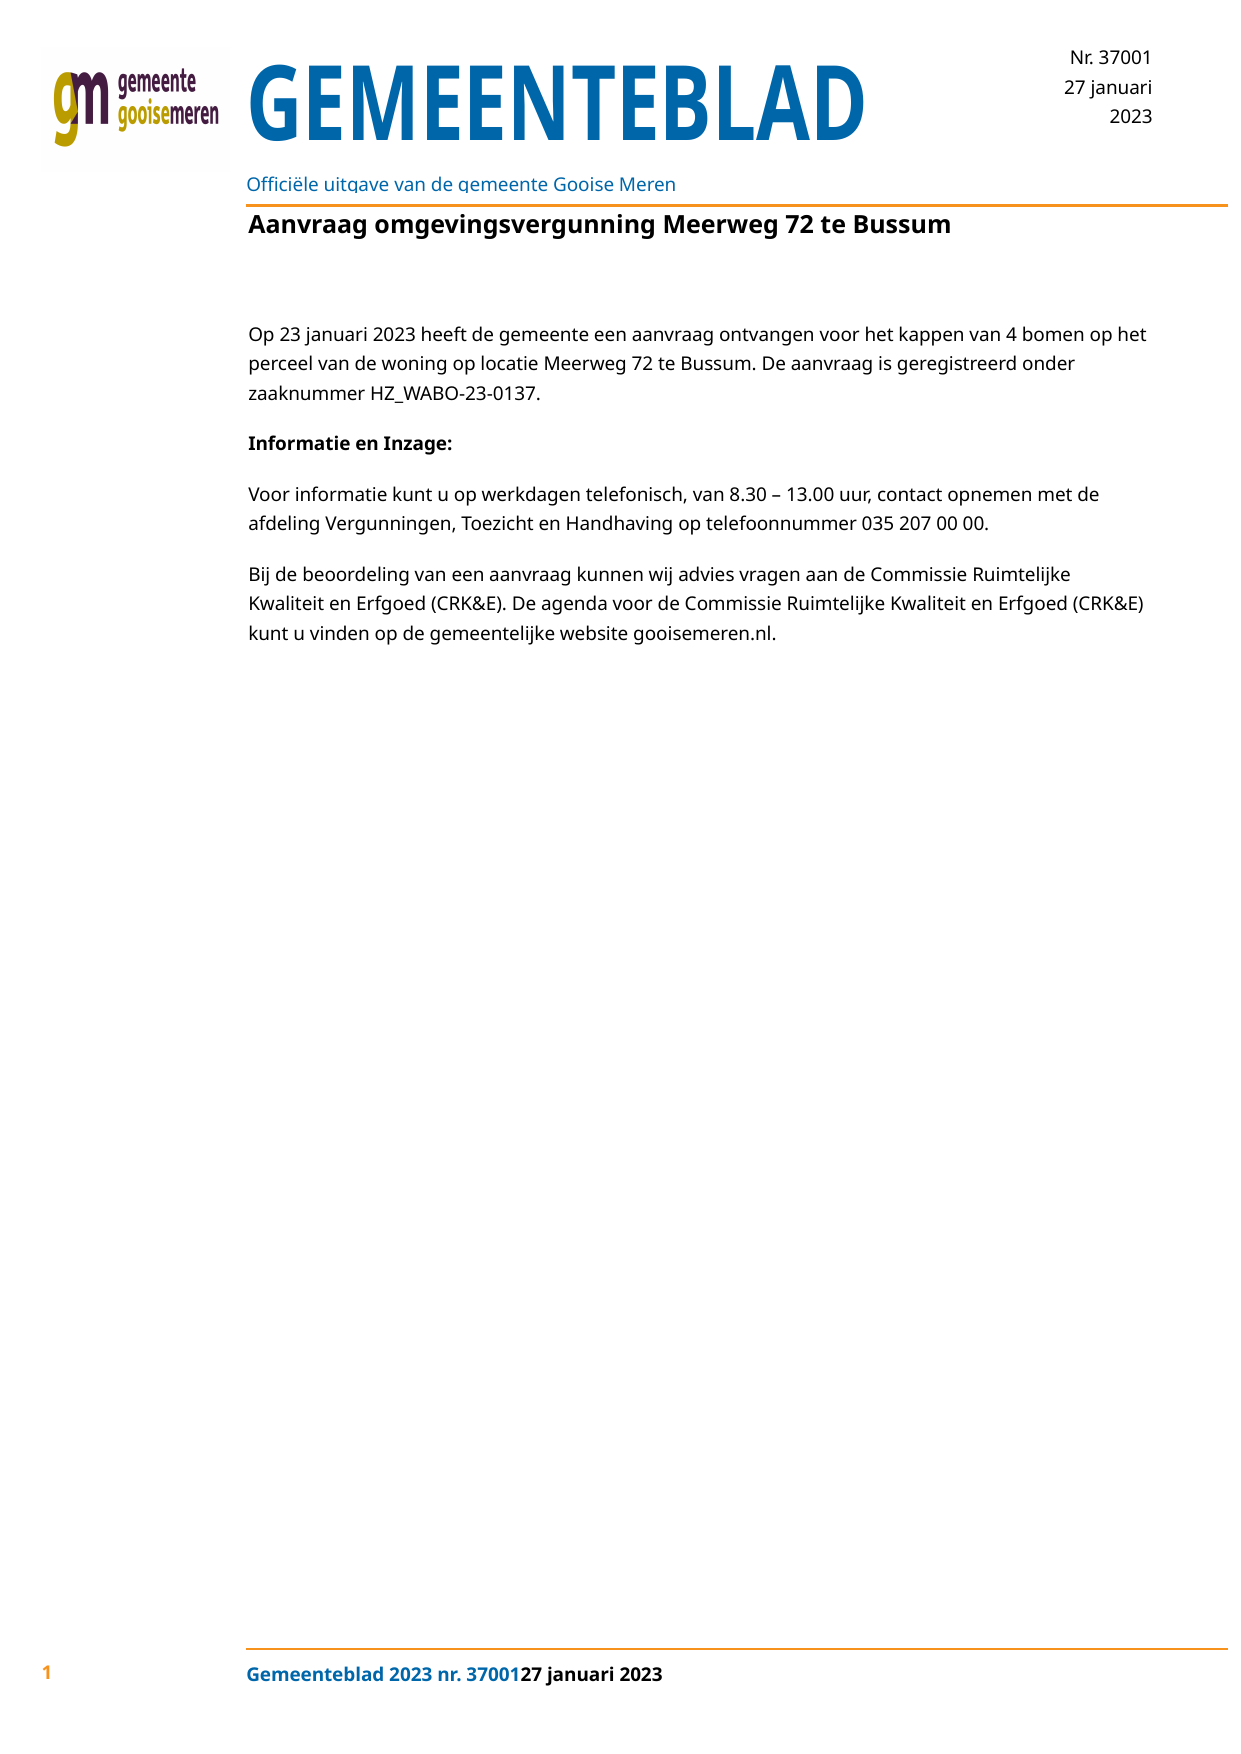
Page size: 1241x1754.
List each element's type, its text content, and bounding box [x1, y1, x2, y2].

picture [41, 47, 231, 172]
text Voor informatie kunt u op werkdagen telefonisch, van 8.30 – 13.00 uur, contact opnemen met de afdeling Vergunningen, Toezicht en Handhaving op telefoonnummer 035 207 00 00. [248, 481, 1152, 536]
text Informatie en Inzage: [248, 430, 1152, 456]
text Op 23 januari 2023 heeft de gemeente een aanvraag ontvangen voor het kappen van 4 bomen op het perceel van de woning op locatie Meerweg 72 te Bussum. De aanvraag is geregistreerd onder zaaknummer HZ_WABO-23-0137. [248, 321, 1152, 406]
text Bij de beoordeling van een aanvraag kunnen wij advies vragen aan de Commissie Ruimtelijke Kwaliteit en Erfgoed (CRK&E). De agenda voor de Commissie Ruimtelijke Kwaliteit en Erfgoed (CRK&E) kunt u vinden op de gemeentelijke website gooisemeren.nl. [248, 561, 1152, 646]
text Aanvraag omgevingsvergunning Meerweg 72 te Bussum [248, 207, 1152, 241]
